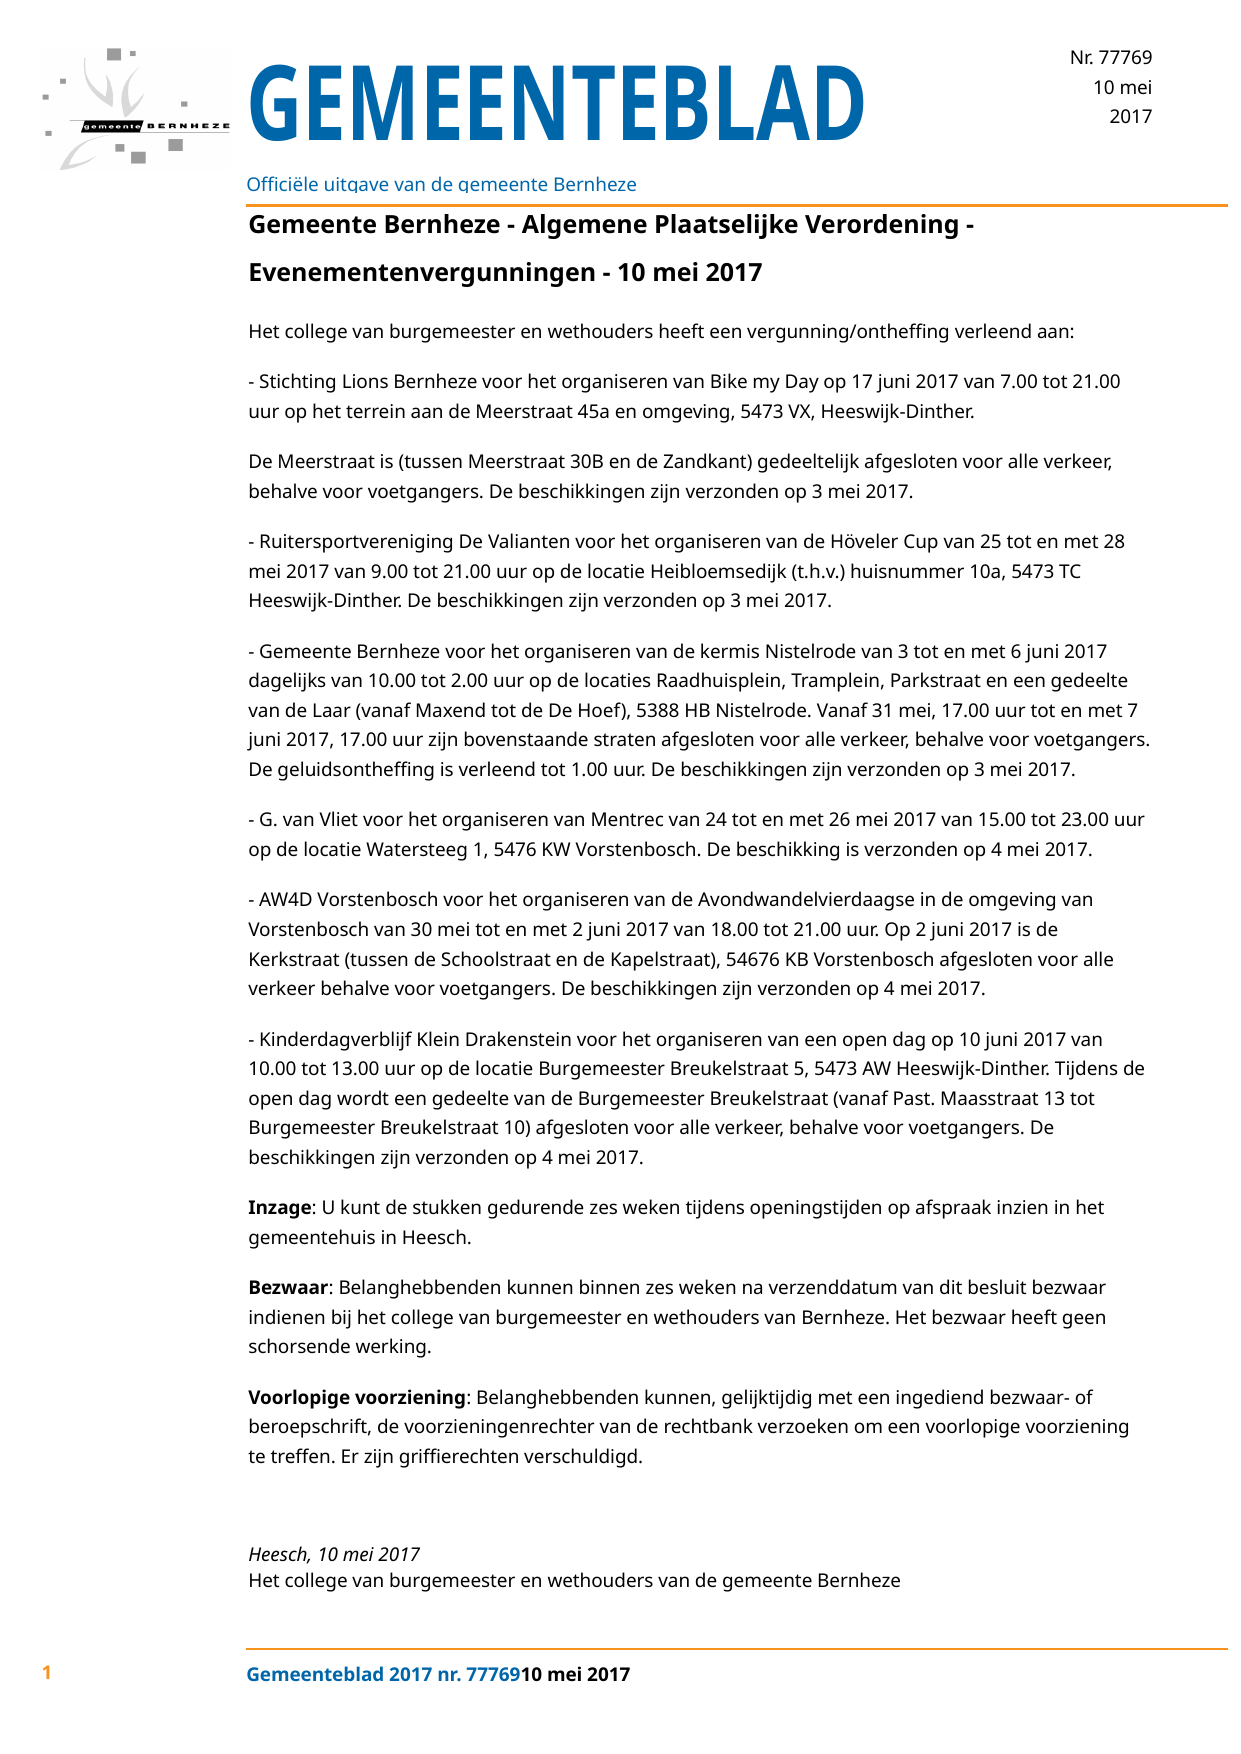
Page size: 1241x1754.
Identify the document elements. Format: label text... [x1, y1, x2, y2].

text Gemeente Bernheze - Algemene Plaatselijke Verordening - Evenementenvergunningen - 10 mei 2017 [248, 207, 1152, 288]
text Heesch, 10 mei 2017 [248, 1542, 1152, 1567]
text - Ruitersportvereniging De Valianten voor het organiseren van de Höveler Cup van 25 tot en met 28 mei 2017 van 9.00 tot 21.00 uur op de locatie Heibloemsedijk (t.h.v.) huisnummer 10a, 5473 TC Heeswijk-Dinther. De beschikkingen zijn verzonden op 3 mei 2017. [248, 528, 1152, 613]
text De Meerstraat is (tussen Meerstraat 30B en de Zandkant) gedeeltelijk afgesloten voor alle verkeer, behalve voor voetgangers. De beschikkingen zijn verzonden op 3 mei 2017. [248, 448, 1152, 504]
text Voorlopige voorziening: Belanghebbenden kunnen, gelijktijdig met een ingediend bezwaar- of beroepschrift, de voorzieningenrechter van de rechtbank verzoeken om een voorlopige voorziening te treffen. Er zijn griffierechten verschuldigd. [248, 1384, 1152, 1469]
picture [41, 47, 231, 172]
text Inzage: U kunt de stukken gedurende zes weken tijdens openingstijden op afspraak inzien in het gemeentehuis in Heesch. [248, 1194, 1152, 1250]
text Het college van burgemeester en wethouders heeft een vergunning/ontheffing verleend aan: [248, 318, 1152, 344]
text - Kinderdagverblijf Klein Drakenstein voor het organiseren van een open dag op 10 juni 2017 van 10.00 tot 13.00 uur op de locatie Burgemeester Breukelstraat 5, 5473 AW Heeswijk-Dinther. Tijdens de open dag wordt een gedeelte van de Burgemeester Breukelstraat (vanaf Past. Maasstraat 13 tot Burgemeester Breukelstraat 10) afgesloten voor alle verkeer, behalve voor voetgangers. De beschikkingen zijn verzonden op 4 mei 2017. [248, 1026, 1152, 1170]
text - AW4D Vorstenbosch voor het organiseren van de Avondwandelvierdaagse in de omgeving van Vorstenbosch van 30 mei tot en met 2 juni 2017 van 18.00 tot 21.00 uur. Op 2 juni 2017 is de Kerkstraat (tussen de Schoolstraat en de Kapelstraat), 54676 KB Vorstenbosch afgesloten voor alle verkeer behalve voor voetgangers. De beschikkingen zijn verzonden op 4 mei 2017. [248, 887, 1152, 1001]
text Het college van burgemeester en wethouders van de gemeente Bernheze [248, 1567, 1152, 1593]
text - Gemeente Bernheze voor het organiseren van de kermis Nistelrode van 3 tot en met 6 juni 2017 dagelijks van 10.00 tot 2.00 uur op de locaties Raadhuisplein, Tramplein, Parkstraat en een gedeelte van de Laar (vanaf Maxend tot de De Hoef), 5388 HB Nistelrode. Vanaf 31 mei, 17.00 uur tot en met 7 juni 2017, 17.00 uur zijn bovenstaande straten afgesloten voor alle verkeer, behalve voor voetgangers. De geluidsontheffing is verleend tot 1.00 uur. De beschikkingen zijn verzonden op 3 mei 2017. [248, 638, 1152, 782]
text - G. van Vliet voor het organiseren van Mentrec van 24 tot en met 26 mei 2017 van 15.00 tot 23.00 uur op de locatie Watersteeg 1, 5476 KW Vorstenbosch. De beschikking is verzonden op 4 mei 2017. [248, 807, 1152, 862]
text - Stichting Lions Bernheze voor het organiseren van Bike my Day op 17 juni 2017 van 7.00 tot 21.00 uur op het terrein aan de Meerstraat 45a en omgeving, 5473 VX, Heeswijk-Dinther. [248, 368, 1152, 424]
text Bezwaar: Belanghebbenden kunnen binnen zes weken na verzenddatum van dit besluit bezwaar indienen bij het college van burgemeester en wethouders van Bernheze. Het bezwaar heeft geen schorsende werking. [248, 1274, 1152, 1359]
